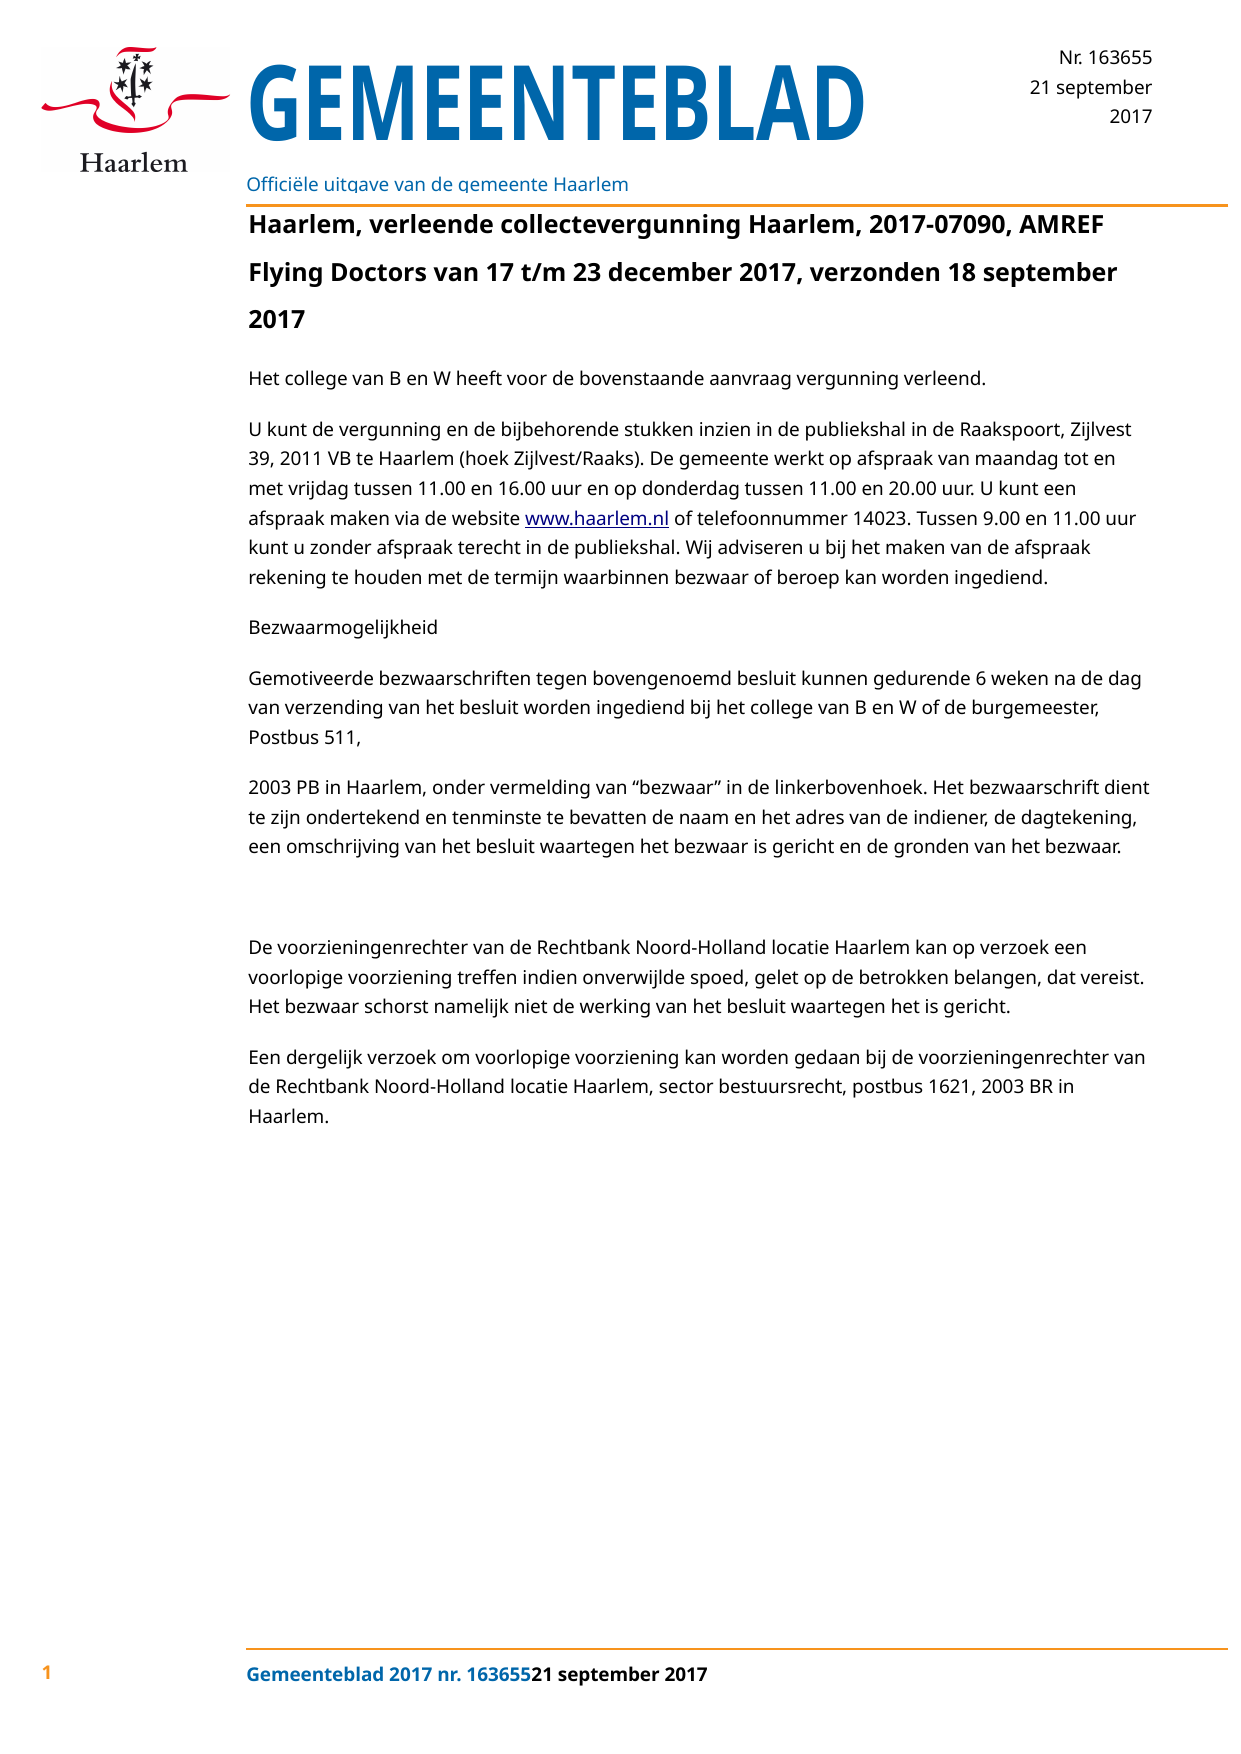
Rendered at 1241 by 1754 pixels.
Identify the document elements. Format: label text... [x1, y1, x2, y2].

text Bezwaarmogelijkheid [248, 614, 1152, 640]
text Een dergelijk verzoek om voorlopige voorziening kan worden gedaan bij de voorzieningenrechter van de Rechtbank Noord-Holland locatie Haarlem, sector bestuursrecht, postbus 1621, 2003 BR in Haarlem. [248, 1044, 1152, 1129]
text U kunt de vergunning en de bijbehorende stukken inzien in de publiekshal in de Raakspoort, Zijlvest 39, 2011 VB te Haarlem (hoek Zijlvest/Raaks). De gemeente werkt op afspraak van maandag tot en met vrijdag tussen 11.00 en 16.00 uur en op donderdag tussen 11.00 en 20.00 uur. U kunt een afspraak maken via de website www.haarlem.nl of telefoonnummer 14023. Tussen 9.00 en 11.00 uur kunt u zonder afspraak terecht in de publiekshal. Wij adviseren u bij het maken van de afspraak rekening te houden met de termijn waarbinnen bezwaar of beroep kan worden ingediend. [248, 416, 1152, 589]
text De voorzieningenrechter van de Rechtbank Noord-Holland locatie Haarlem kan op verzoek een voorlopige voorziening treffen indien onverwijlde spoed, gelet op de betrokken belangen, dat vereist. Het bezwaar schorst namelijk niet de werking van het besluit waartegen het is gericht. [248, 934, 1152, 1019]
text Gemotiveerde bezwaarschriften tegen bovengenoemd besluit kunnen gedurende 6 weken na de dag van verzending van het besluit worden ingediend bij het college van B en W of de burgemeester, Postbus 511, [248, 665, 1152, 749]
text 2003 PB in Haarlem, onder vermelding van “bezwaar” in de linkerbovenhoek. Het bezwaarschrift dient te zijn ondertekend en tenminste te bevatten de naam en het adres van de indiener, de dagtekening, een omschrijving van het besluit waartegen het bezwaar is gericht en de gronden van het bezwaar. [248, 774, 1152, 859]
text Haarlem, verleende collectevergunning Haarlem, 2017-07090, AMREF Flying Doctors van 17 t/m 23 december 2017, verzonden 18 september 2017 [248, 207, 1152, 336]
picture [41, 47, 231, 172]
text Het college van B en W heeft voor de bovenstaande aanvraag vergunning verleend. [248, 366, 1152, 391]
